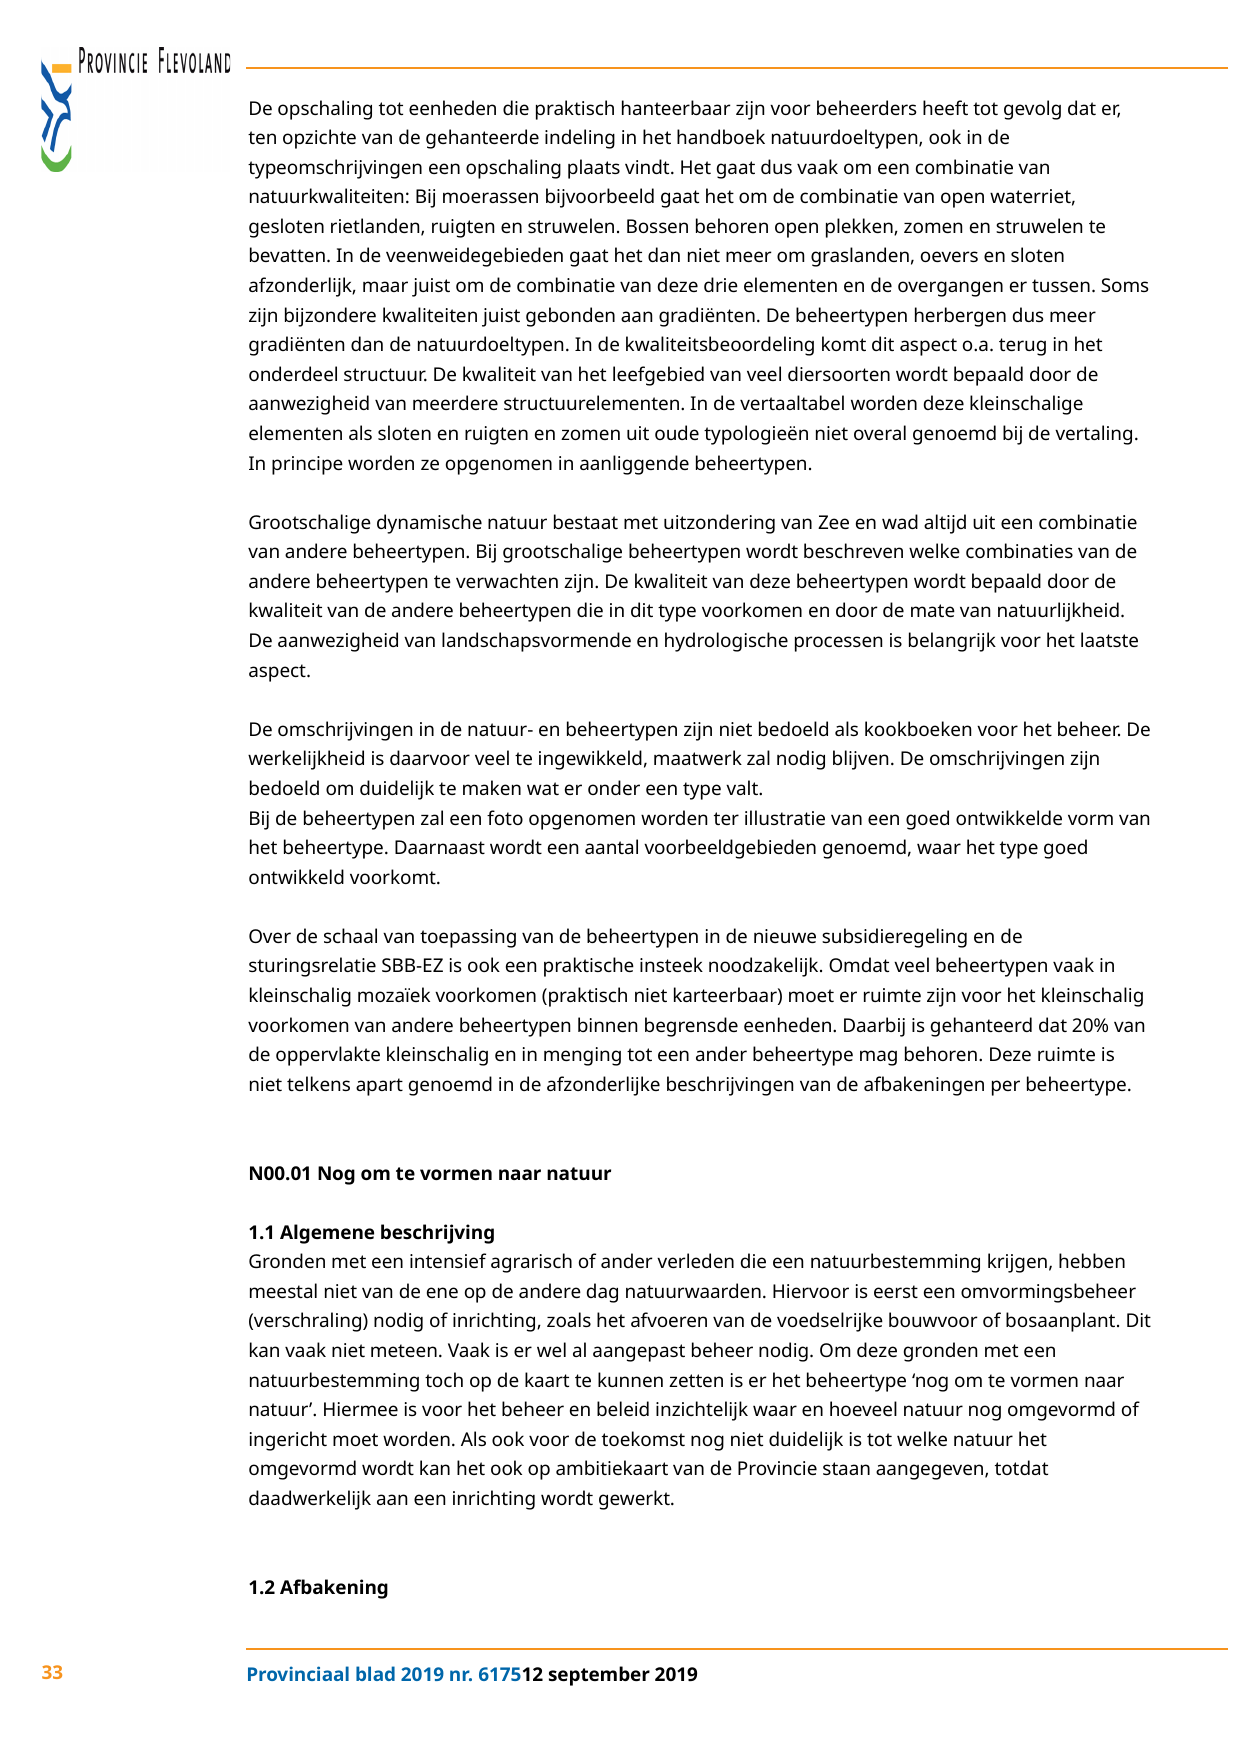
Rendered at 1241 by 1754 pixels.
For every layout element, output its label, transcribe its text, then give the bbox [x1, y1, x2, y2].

text De omschrijvingen in de natuur- en beheertypen zijn niet bedoeld als kookboeken voor het beheer. De werkelijkheid is daarvoor veel te ingewikkeld, maatwerk zal nodig blijven. De omschrijvingen zijn bedoeld om duidelijk te maken wat er onder een type valt. [248, 716, 1152, 801]
text 1.1 Algemene beschrijving [248, 1219, 1152, 1245]
text N00.01 Nog om te vormen naar natuur [248, 1160, 1152, 1186]
text Bij de beheertypen zal een foto opgenomen worden ter illustratie van een goed ontwikkelde vorm van het beheertype. Daarnaast wordt een aantal voorbeeldgebieden genoemd, waar het type goed ontwikkeld voorkomt. [248, 805, 1152, 890]
text Gronden met een intensief agrarisch of ander verleden die een natuurbestemming krijgen, hebben meestal niet van de ene op de andere dag natuurwaarden. Hiervoor is eerst een omvormingsbeheer (verschraling) nodig of inrichting, zoals het afvoeren van de voedselrijke bouwvoor of bosaanplant. Dit kan vaak niet meteen. Vaak is er wel al aangepast beheer nodig. Om deze gronden met een natuurbestemming toch op de kaart te kunnen zetten is er het beheertype ‘nog om te vormen naar natuur’. Hiermee is voor het beheer en beleid inzichtelijk waar en hoeveel natuur nog omgevormd of ingericht moet worden. Als ook voor de toekomst nog niet duidelijk is tot welke natuur het omgevormd wordt kan het ook op ambitiekaart van de Provincie staan aangegeven, totdat daadwerkelijk aan een inrichting wordt gewerkt. [248, 1248, 1152, 1511]
text 1.2 Afbakening [248, 1574, 1152, 1600]
text De opschaling tot eenheden die praktisch hanteerbaar zijn voor beheerders heeft tot gevolg dat er, ten opzichte van de gehanteerde indeling in het handboek natuurdoeltypen, ook in de typeomschrijvingen een opschaling plaats vindt. Het gaat dus vaak om een combinatie van natuurkwaliteiten: Bij moerassen bijvoorbeeld gaat het om de combinatie van open waterriet, gesloten rietlanden, ruigten en struwelen. Bossen behoren open plekken, zomen en struwelen te bevatten. In de veenweidegebieden gaat het dan niet meer om graslanden, oevers en sloten afzonderlijk, maar juist om de combinatie van deze drie elementen en de overgangen er tussen. Soms zijn bijzondere kwaliteiten juist gebonden aan gradiënten. De beheertypen herbergen dus meer gradiënten dan de natuurdoeltypen. In de kwaliteitsbeoordeling komt dit aspect o.a. terug in het onderdeel structuur. De kwaliteit van het leefgebied van veel diersoorten wordt bepaald door de aanwezigheid van meerdere structuurelementen. In de vertaaltabel worden deze kleinschalige elementen als sloten en ruigten en zomen uit oude typologieën niet overal genoemd bij de vertaling. In principe worden ze opgenomen in aanliggende beheertypen. [248, 95, 1152, 476]
picture [41, 47, 231, 172]
text Over de schaal van toepassing van de beheertypen in de nieuwe subsidieregeling en de sturingsrelatie SBB-EZ is ook een praktische insteek noodzakelijk. Omdat veel beheertypen vaak in kleinschalig mozaïek voorkomen (praktisch niet karteerbaar) moet er ruimte zijn voor het kleinschalig voorkomen van andere beheertypen binnen begrensde eenheden. Daarbij is gehanteerd dat 20% van de oppervlakte kleinschalig en in menging tot een ander beheertype mag behoren. Deze ruimte is niet telkens apart genoemd in de afzonderlijke beschrijvingen van de afbakeningen per beheertype. [248, 923, 1152, 1097]
text Grootschalige dynamische natuur bestaat met uitzondering van Zee en wad altijd uit een combinatie van andere beheertypen. Bij grootschalige beheertypen wordt beschreven welke combinaties van de andere beheertypen te verwachten zijn. De kwaliteit van deze beheertypen wordt bepaald door de kwaliteit van de andere beheertypen die in dit type voorkomen en door de mate van natuurlijkheid. De aanwezigheid van landschapsvormende en hydrologische processen is belangrijk voor het laatste aspect. [248, 509, 1152, 683]
